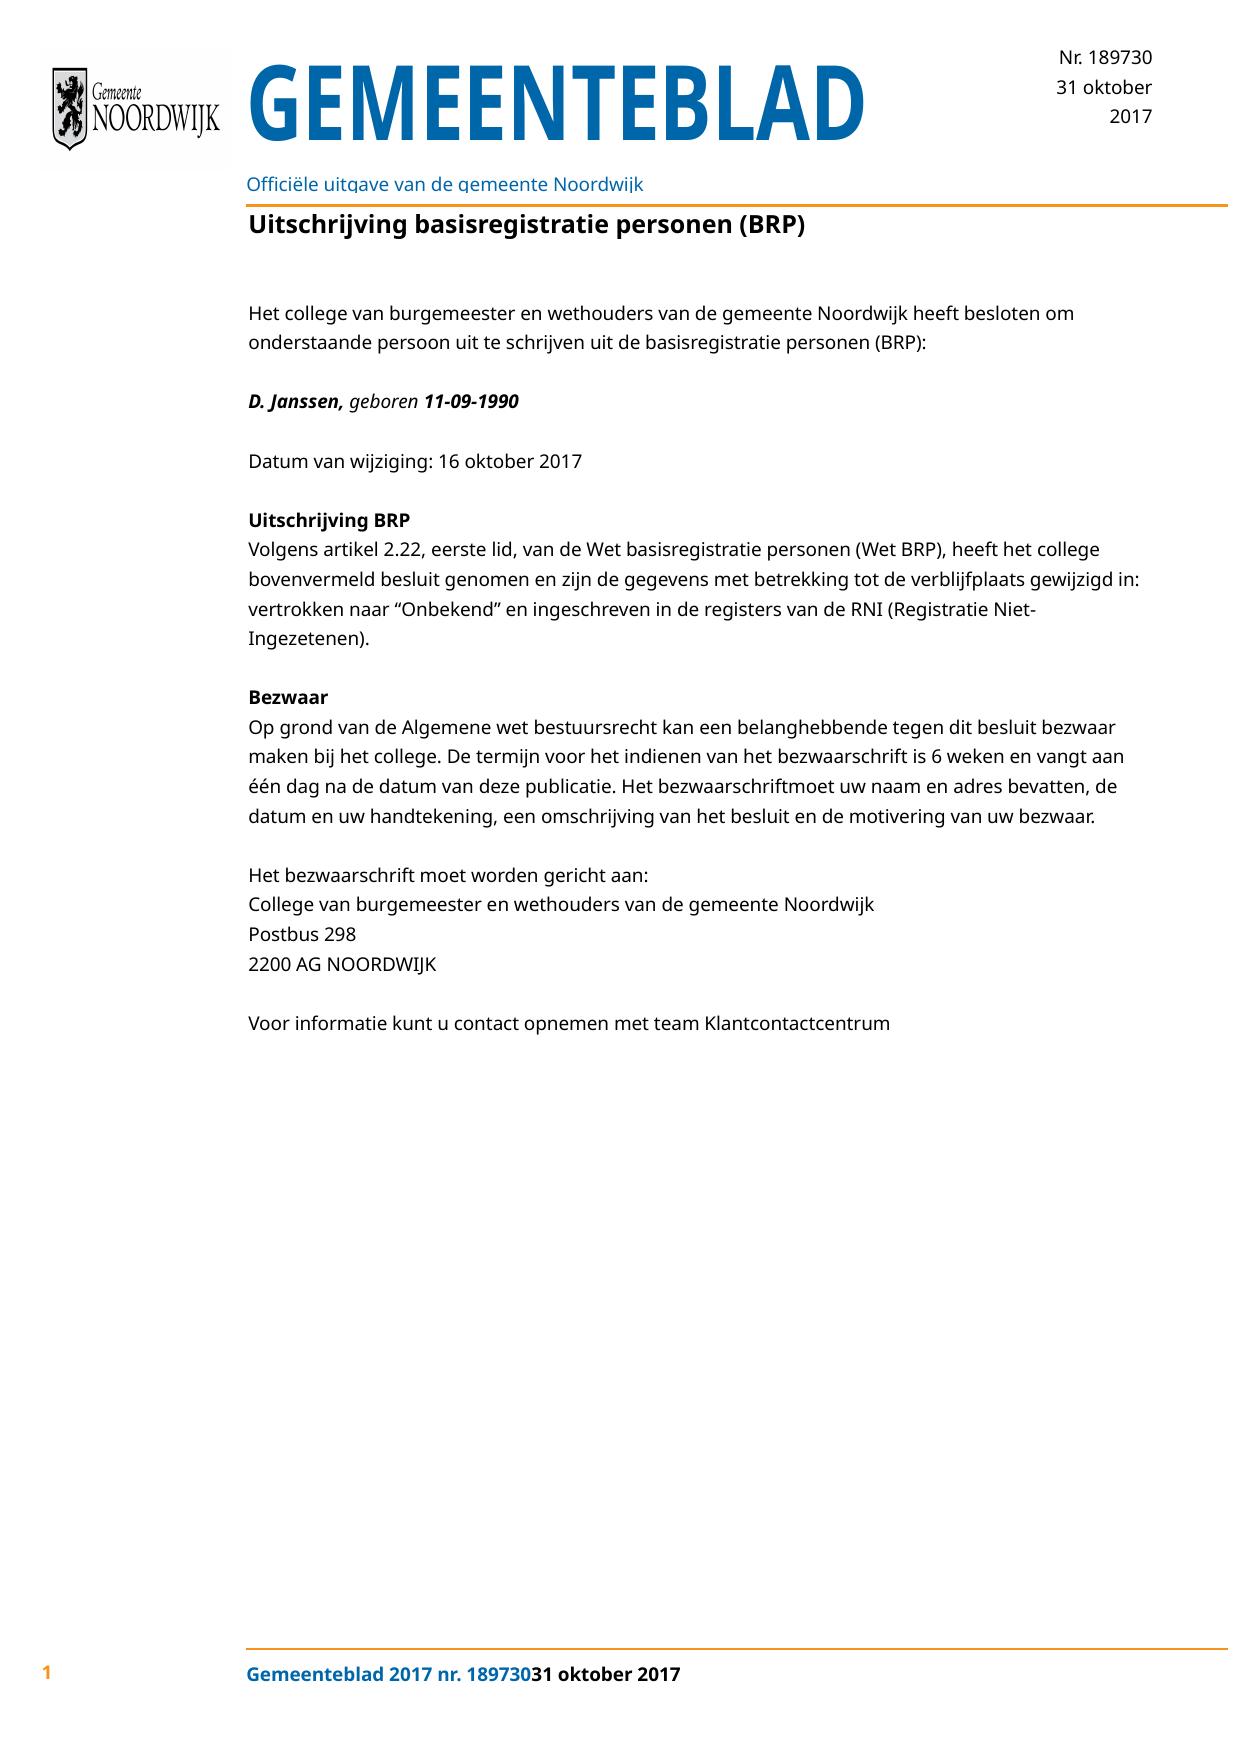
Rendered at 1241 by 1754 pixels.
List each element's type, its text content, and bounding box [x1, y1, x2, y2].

text Uitschrijving BRP [248, 507, 1152, 533]
picture [41, 47, 231, 172]
text Het college van burgemeester en wethouders van de gemeente Noordwijk heeft besloten om onderstaande persoon uit te schrijven uit de basisregistratie personen (BRP): [248, 300, 1152, 355]
text Volgens artikel 2.22, eerste lid, van de Wet basisregistratie personen (Wet BRP), heeft het college bovenvermeld besluit genomen en zijn de gegevens met betrekking tot de verblijfplaats gewijzigd in: vertrokken naar “Onbekend” en ingeschreven in de registers van de RNI (Registratie Niet-Ingezetenen). [248, 537, 1152, 651]
text D. Janssen, geboren 11-09-1990 [248, 389, 1152, 414]
text Het bezwaarschrift moet worden gericht aan: [248, 862, 1152, 888]
text Datum van wijziging: 16 oktober 2017 [248, 448, 1152, 473]
text Op grond van de Algemene wet bestuursrecht kan een belanghebbende tegen dit besluit bezwaar maken bij het college. De termijn voor het indienen van het bezwaarschrift is 6 weken en vangt aan één dag na de datum van deze publicatie. Het bezwaarschriftmoet uw naam en adres bevatten, de datum en uw handtekening, een omschrijving van het besluit en de motivering van uw bezwaar. [248, 714, 1152, 828]
text College van burgemeester en wethouders van de gemeente Noordwijk [248, 892, 1152, 917]
text 2200 AG NOORDWIJK [248, 951, 1152, 976]
text Bezwaar [248, 684, 1152, 710]
text Postbus 298 [248, 921, 1152, 947]
text Voor informatie kunt u contact opnemen met team Klantcontactcentrum [248, 1010, 1152, 1036]
text Uitschrijving basisregistratie personen (BRP) [248, 207, 1152, 241]
